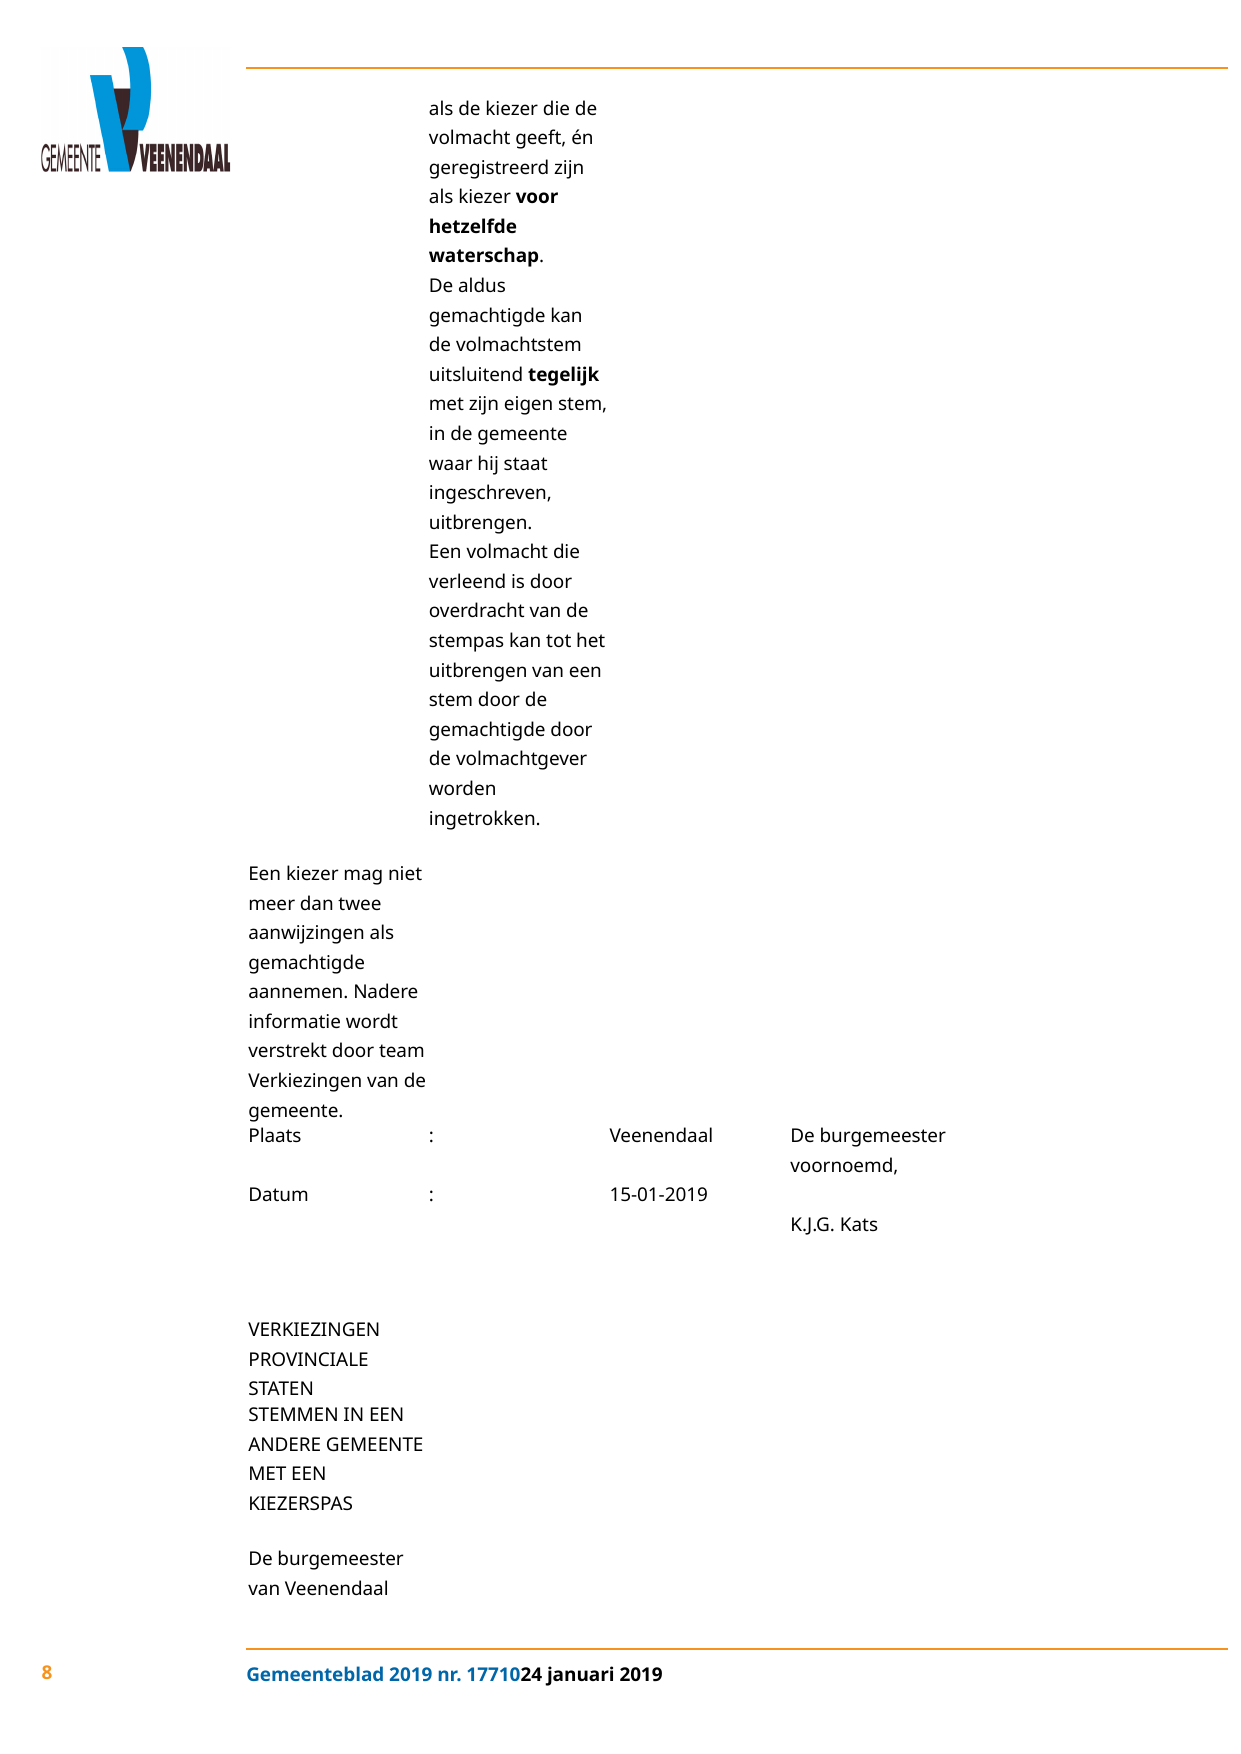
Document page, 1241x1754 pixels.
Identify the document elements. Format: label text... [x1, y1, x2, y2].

table_cell De burgemeester voornoemd, K.J.G. Kats [790, 1123, 971, 1237]
table_cell als de kiezer die de volmacht geeft, én geregistreerd zijn als kiezer voor hetzelfde waterschap. De aldus gemachtigde kan de volmachtstem uitsluitend tegelijk met zijn eigen stem, in de gemeente waar hij staat ingeschreven, uitbrengen. Een volmacht die verleend is door overdracht van de stempas kan tot het uitbrengen van een stem door de gemachtigde door de volmachtgever worden ingetrokken. [429, 95, 609, 860]
picture [41, 47, 130, 172]
table_cell Een kiezer mag niet meer dan twee aanwijzingen als gemachtigde aannemen. Nadere informatie wordt verstrekt door team Verkiezingen van de gemeente. [248, 860, 429, 1122]
table_cell [248, 1237, 429, 1263]
table_cell [790, 1237, 971, 1263]
table_cell [429, 1237, 609, 1263]
table_cell Plaats Datum [248, 1123, 429, 1237]
table_header VERKIEZINGEN PROVINCIALE STATEN [248, 1316, 429, 1401]
table_cell [248, 95, 429, 860]
table_cell : : [429, 1123, 609, 1237]
picture [123, 47, 231, 172]
table_cell Veenendaal 15-01-2019 [609, 1123, 790, 1237]
table_cell De burgemeester van Veenendaal [248, 1516, 429, 1601]
table_cell [971, 1237, 1152, 1263]
table_cell STEMMEN IN EEN ANDERE GEMEENTE MET EEN KIEZERSPAS [248, 1401, 429, 1516]
table_cell [609, 1237, 790, 1263]
